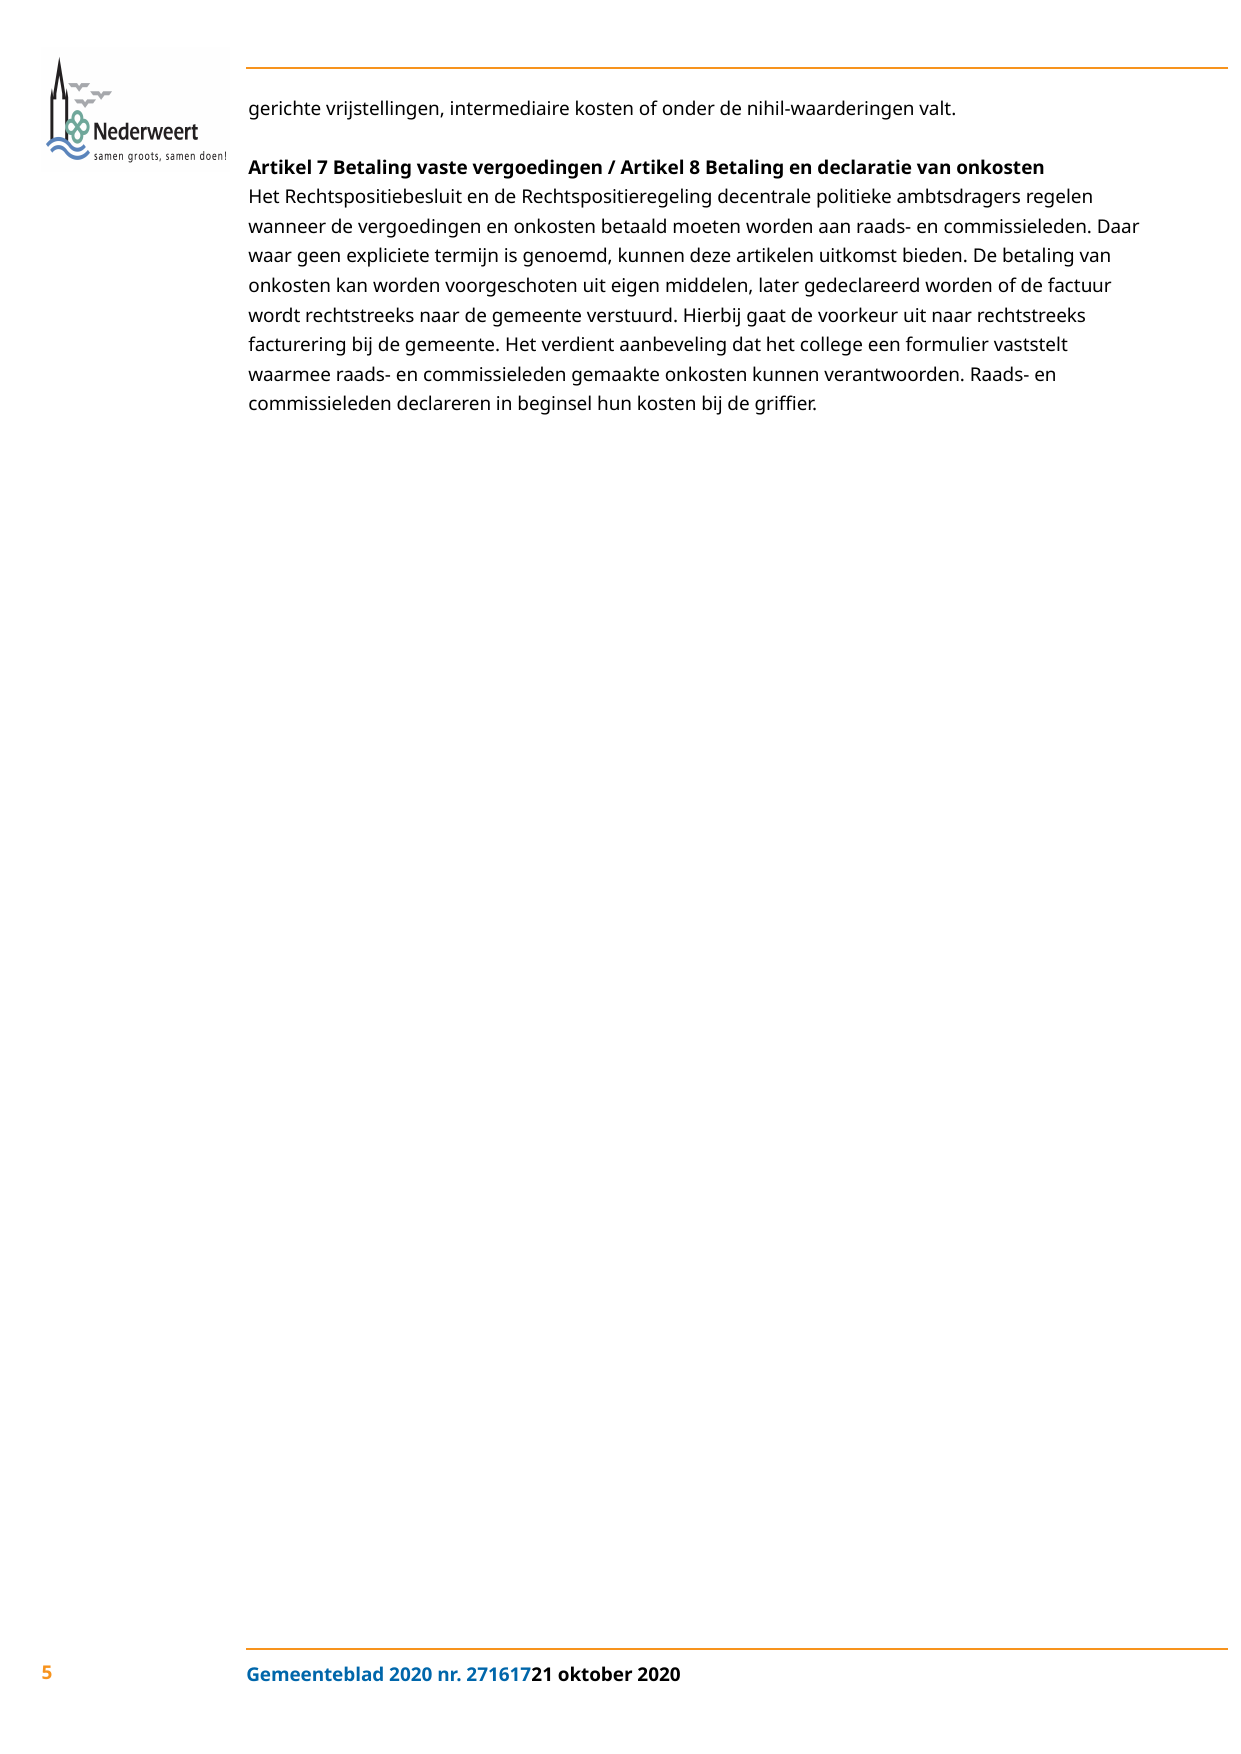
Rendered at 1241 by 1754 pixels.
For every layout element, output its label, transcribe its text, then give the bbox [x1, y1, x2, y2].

text gerichte vrijstellingen, intermediaire kosten of onder de nihil-waarderingen valt. [248, 95, 1152, 121]
text Artikel 7 Betaling vaste vergoedingen / Artikel 8 Betaling en declaratie van onkosten [248, 154, 1152, 180]
text Het Rechtspositiebesluit en de Rechtspositieregeling decentrale politieke ambtsdragers regelen wanneer de vergoedingen en onkosten betaald moeten worden aan raads- en commissieleden. Daar waar geen expliciete termijn is genoemd, kunnen deze artikelen uitkomst bieden. De betaling van onkosten kan worden voorgeschoten uit eigen middelen, later gedeclareerd worden of de factuur wordt rechtstreeks naar de gemeente verstuurd. Hierbij gaat de voorkeur uit naar rechtstreeks facturering bij de gemeente. Het verdient aanbeveling dat het college een formulier vaststelt waarmee raads- en commissieleden gemaakte onkosten kunnen verantwoorden. Raads- en commissieleden declareren in beginsel hun kosten bij de griffier. [248, 183, 1152, 416]
picture [41, 47, 231, 172]
